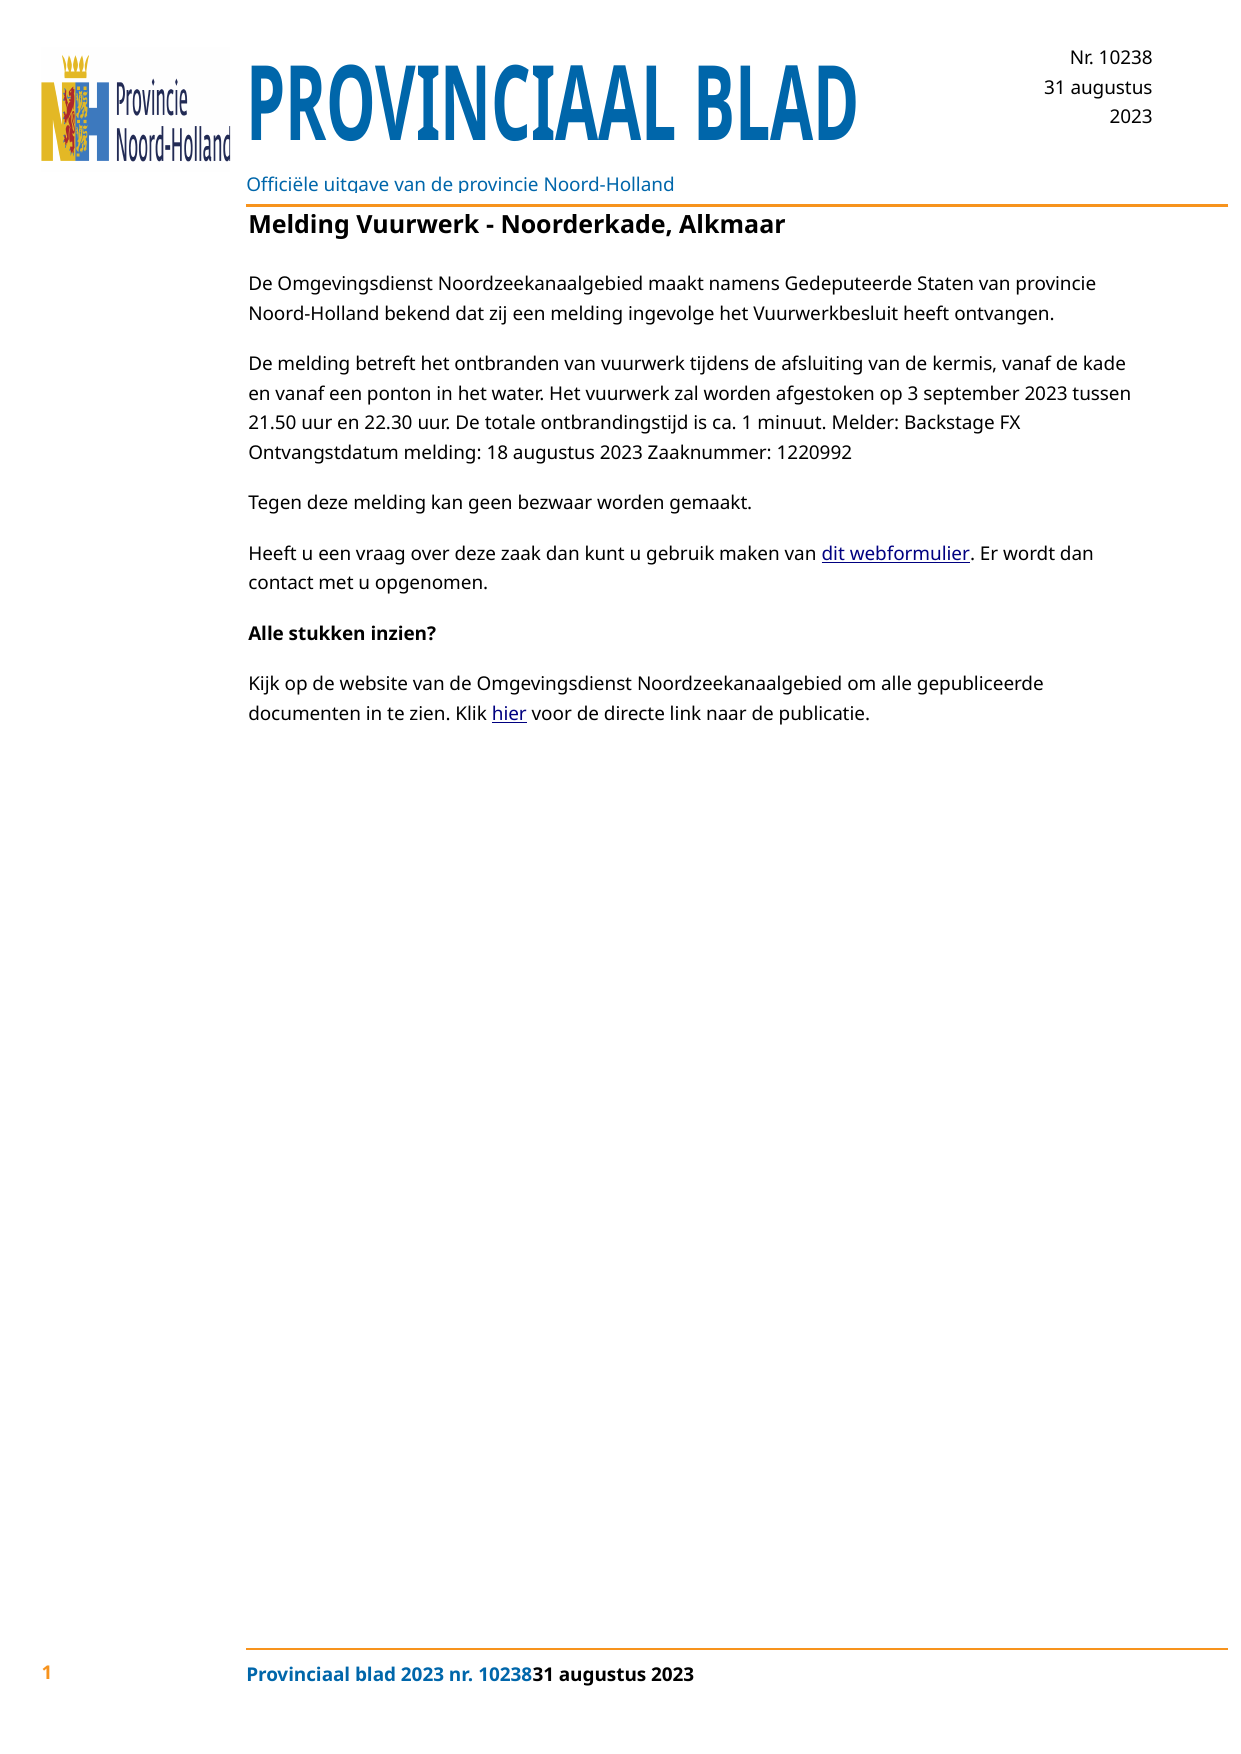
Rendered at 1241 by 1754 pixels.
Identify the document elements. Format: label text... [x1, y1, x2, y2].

text De Omgevingsdienst Noordzeekanaalgebied maakt namens Gedeputeerde Staten van provincie Noord-Holland bekend dat zij een melding ingevolge het Vuurwerkbesluit heeft ontvangen. [248, 270, 1152, 326]
text Tegen deze melding kan geen bezwaar worden gemaakt. [248, 489, 1152, 515]
text De melding betreft het ontbranden van vuurwerk tijdens de afsluiting van de kermis, vanaf de kade en vanaf een ponton in het water. Het vuurwerk zal worden afgestoken op 3 september 2023 tussen 21.50 uur en 22.30 uur. De totale ontbrandingstijd is ca. 1 minuut. Melder: Backstage FX Ontvangstdatum melding: 18 augustus 2023 Zaaknummer: 1220992 [248, 350, 1152, 465]
picture [41, 47, 231, 172]
text Alle stukken inzien? [248, 620, 1152, 646]
text Kijk op de website van de Omgevingsdienst Noordzeekanaalgebied om alle gepubliceerde documenten in te zien. Klik hier voor de directe link naar de publicatie. [248, 670, 1152, 726]
text Melding Vuurwerk - Noorderkade, Alkmaar [248, 207, 1152, 241]
text Heeft u een vraag over deze zaak dan kunt u gebruik maken van dit webformulier. Er wordt dan contact met u opgenomen. [248, 540, 1152, 595]
